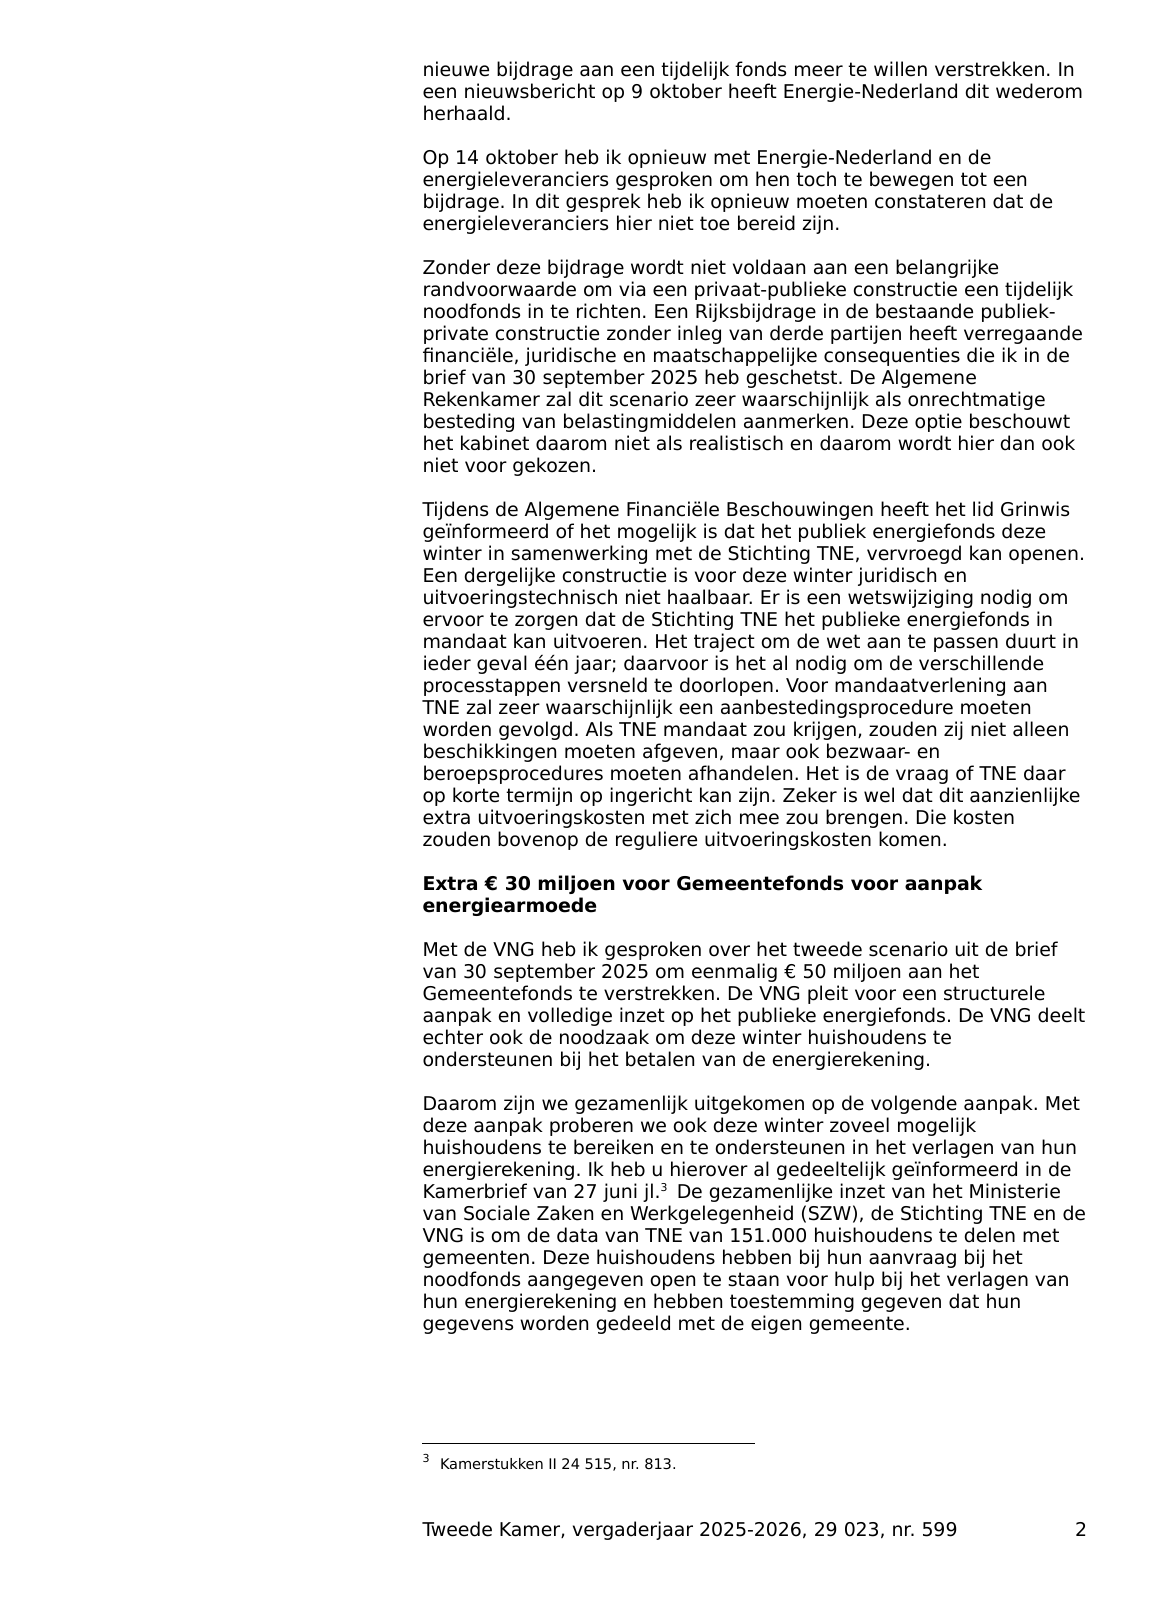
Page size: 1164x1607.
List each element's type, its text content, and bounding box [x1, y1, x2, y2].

text Kamerstukken II 24 515, nr. 813. [422, 1452, 1087, 1474]
text Daarom zijn we gezamenlijk uitgekomen op de volgende aanpak. Met deze aanpak proberen we ook deze winter zoveel mogelijk huishoudens te bereiken en te ondersteunen in het verlagen van hun energierekening. Ik heb u hierover al gedeeltelijk geïnformeerd in de Kamerbrief van 27 juni jl. De gezamenlijke inzet van het Ministerie van Sociale Zaken en Werkgelegenheid (SZW), de Stichting TNE en de VNG is om de data van TNE van 151.000 huishoudens te delen met gemeenten. Deze huishoudens hebben bij hun aanvraag bij het noodfonds aangegeven open te staan voor hulp bij het verlagen van hun energierekening en hebben toestemming gegeven dat hun gegevens worden gedeeld met de eigen gemeente. [422, 1093, 1087, 1335]
text Zonder deze bijdrage wordt niet voldaan aan een belangrijke randvoorwaarde om via een privaat-publieke constructie een tijdelijk noodfonds in te richten. Een Rijksbijdrage in de bestaande publiek-private constructie zonder inleg van derde partijen heeft verregaande financiële, juridische en maatschappelijke consequenties die ik in de brief van 30 september 2025 heb geschetst. De Algemene Rekenkamer zal dit scenario zeer waarschijnlijk als onrechtmatige besteding van belastingmiddelen aanmerken. Deze optie beschouwt het kabinet daarom niet als realistisch en daarom wordt hier dan ook niet voor gekozen. [422, 257, 1087, 477]
text Met de VNG heb ik gesproken over het tweede scenario uit de brief van 30 september 2025 om eenmalig € 50 miljoen aan het Gemeentefonds te verstrekken. De VNG pleit voor een structurele aanpak en volledige inzet op het publieke energiefonds. De VNG deelt echter ook de noodzaak om deze winter huishoudens te ondersteunen bij het betalen van de energierekening. [422, 939, 1087, 1071]
text nieuwe bijdrage aan een tijdelijk fonds meer te willen verstrekken. In een nieuwsbericht op 9 oktober heeft Energie-Nederland dit wederom herhaald. [422, 59, 1087, 125]
text Op 14 oktober heb ik opnieuw met Energie-Nederland en de energieleveranciers gesproken om hen toch te bewegen tot een bijdrage. In dit gesprek heb ik opnieuw moeten constateren dat de energieleveranciers hier niet toe bereid zijn. [422, 147, 1087, 235]
subtitle Extra € 30 miljoen voor Gemeentefonds voor aanpak energiearmoede [422, 873, 1087, 917]
text Tijdens de Algemene Financiële Beschouwingen heeft het lid Grinwis geïnformeerd of het mogelijk is dat het publiek energiefonds deze winter in samenwerking met de Stichting TNE, vervroegd kan openen. Een dergelijke constructie is voor deze winter juridisch en uitvoeringstechnisch niet haalbaar. Er is een wetswijziging nodig om ervoor te zorgen dat de Stichting TNE het publieke energiefonds in mandaat kan uitvoeren. Het traject om de wet aan te passen duurt in ieder geval één jaar; daarvoor is het al nodig om de verschillende processtappen versneld te doorlopen. Voor mandaatverlening aan TNE zal zeer waarschijnlijk een aanbestedingsprocedure moeten worden gevolgd. Als TNE mandaat zou krijgen, zouden zij niet alleen beschikkingen moeten afgeven, maar ook bezwaar- en beroepsprocedures moeten afhandelen. Het is de vraag of TNE daar op korte termijn op ingericht kan zijn. Zeker is wel dat dit aanzienlijke extra uitvoeringskosten met zich mee zou brengen. Die kosten zouden bovenop de reguliere uitvoeringskosten komen. [422, 499, 1087, 851]
